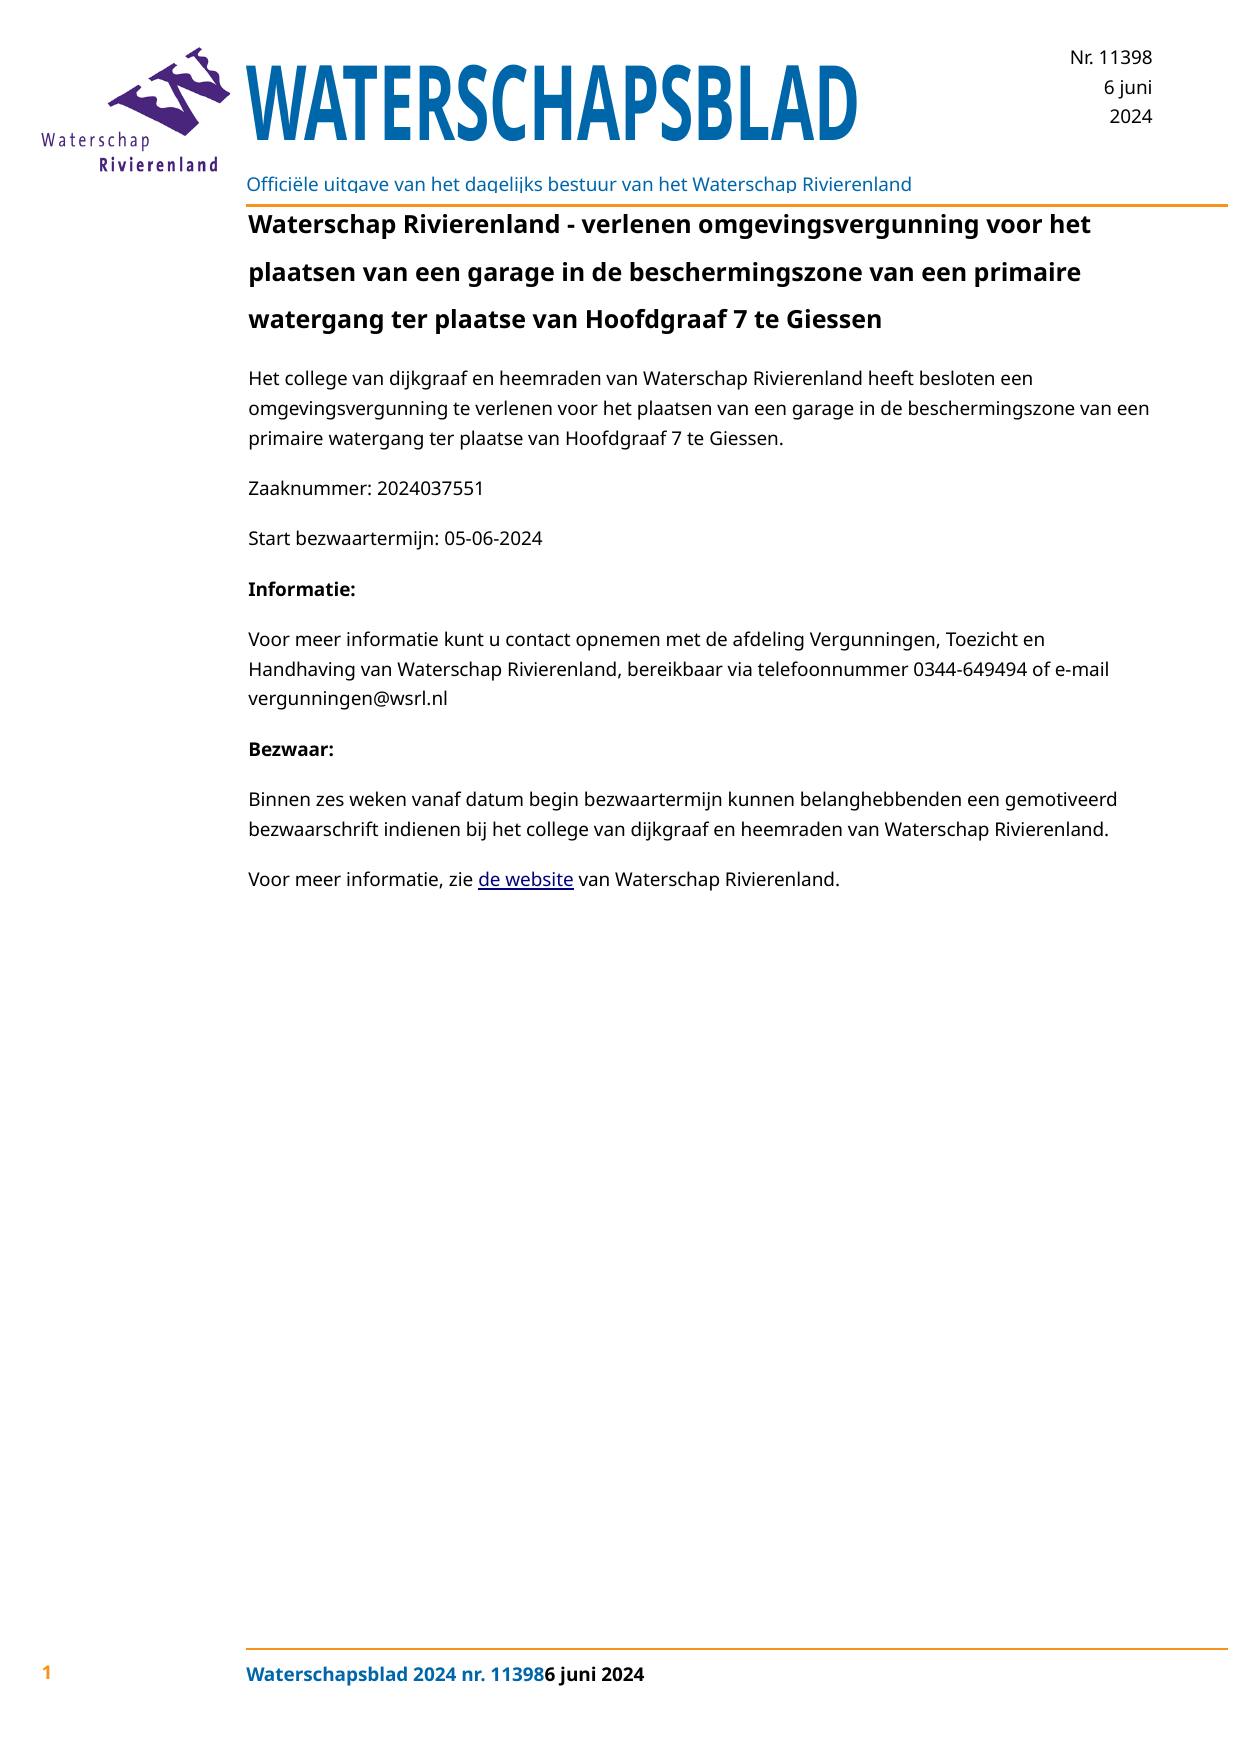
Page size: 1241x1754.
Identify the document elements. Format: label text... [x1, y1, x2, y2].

text Zaaknummer: 2024037551 [248, 475, 1152, 501]
text Het college van dijkgraaf en heemraden van Waterschap Rivierenland heeft besloten een omgevingsvergunning te verlenen voor het plaatsen van een garage in de beschermingszone van een primaire watergang ter plaatse van Hoofdgraaf 7 te Giessen. [248, 366, 1152, 450]
text Start bezwaartermijn: 05-06-2024 [248, 526, 1152, 551]
text Voor meer informatie kunt u contact opnemen met de afdeling Vergunningen, Toezicht en Handhaving van Waterschap Rivierenland, bereikbaar via telefoonnummer 0344-649494 of e-mail vergunningen@wsrl.nl [248, 626, 1152, 711]
picture [41, 47, 231, 172]
text Informatie: [248, 576, 1152, 602]
text Voor meer informatie, zie de website van Waterschap Rivierenland. [248, 866, 1152, 892]
text Binnen zes weken vanaf datum begin bezwaartermijn kunnen belanghebbenden een gemotiveerd bezwaarschrift indienen bij het college van dijkgraaf en heemraden van Waterschap Rivierenland. [248, 786, 1152, 842]
text Bezwaar: [248, 736, 1152, 762]
text Waterschap Rivierenland - verlenen omgevingsvergunning voor het plaatsen van een garage in de beschermingszone van een primaire watergang ter plaatse van Hoofdgraaf 7 te Giessen [248, 207, 1152, 336]
